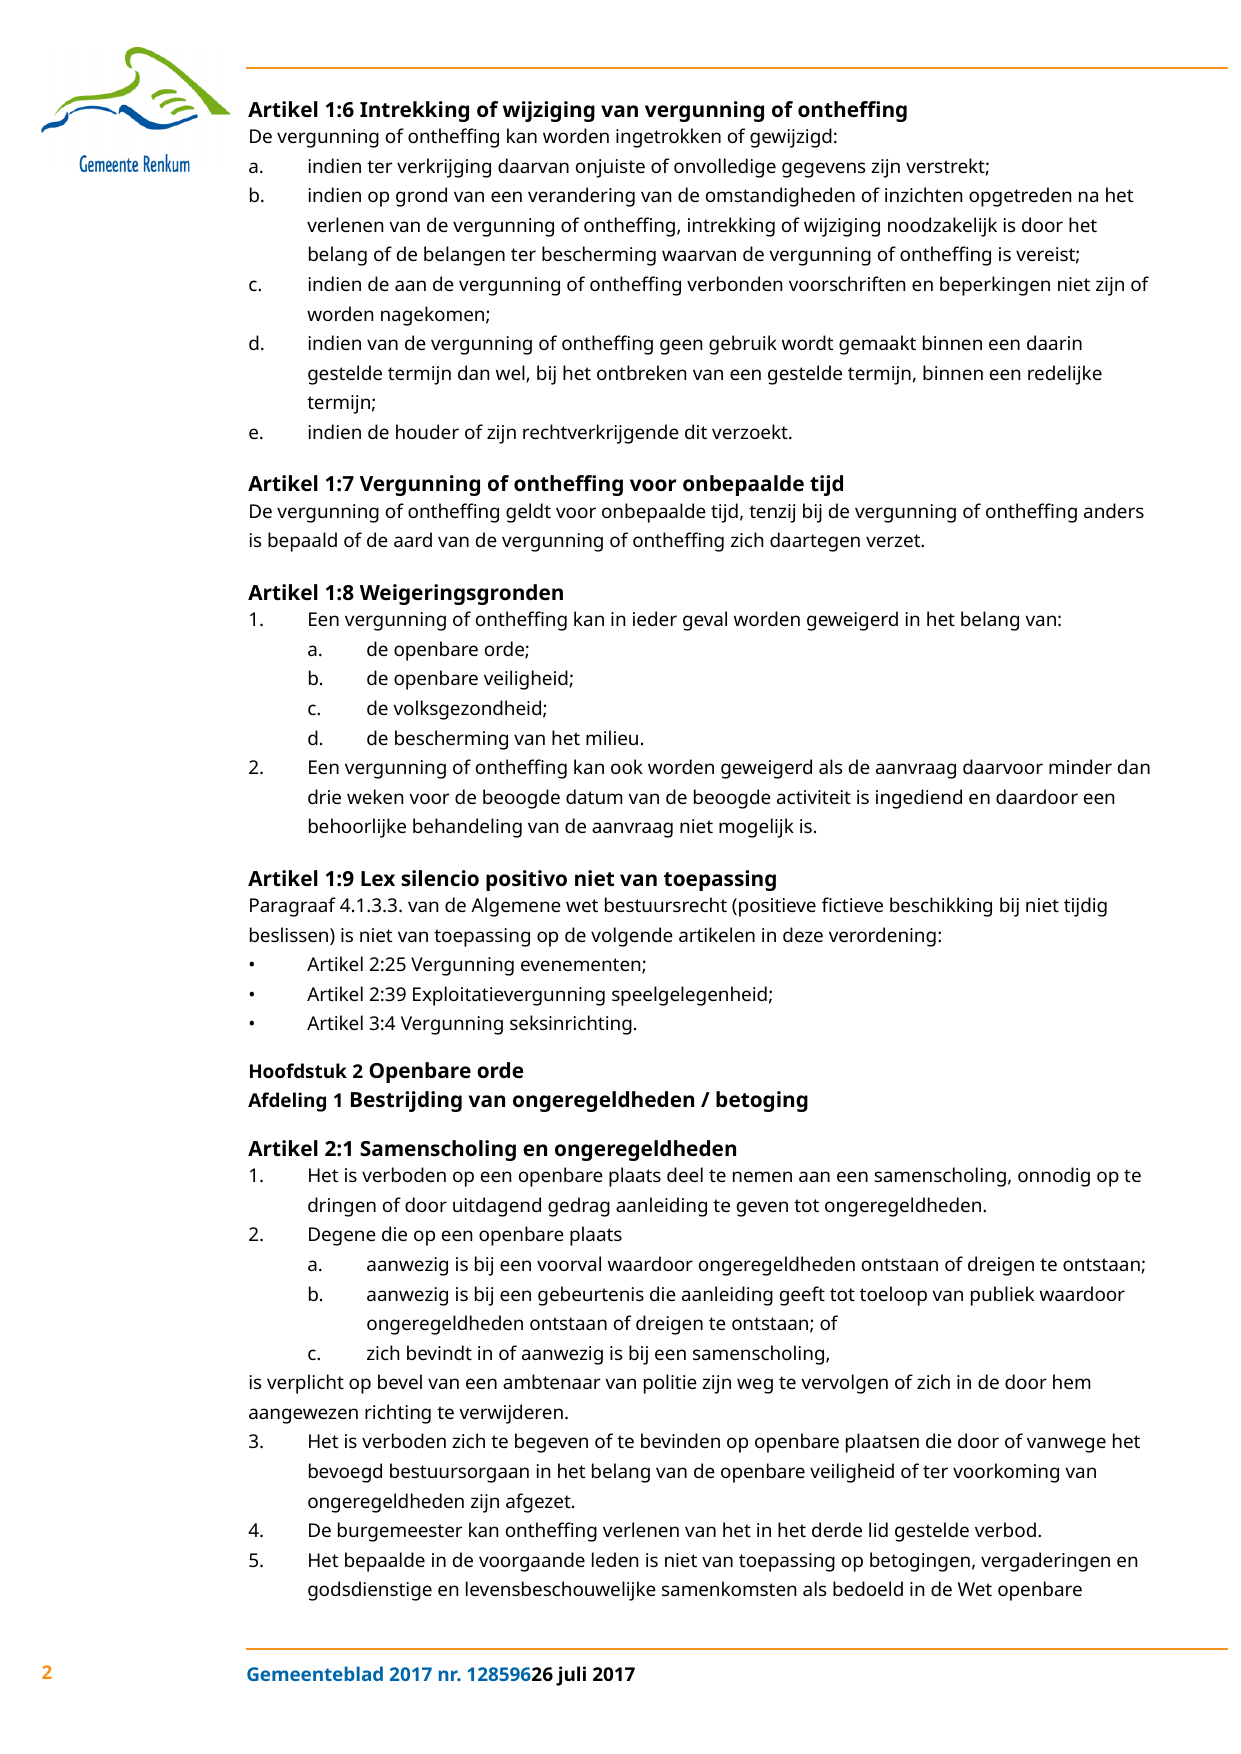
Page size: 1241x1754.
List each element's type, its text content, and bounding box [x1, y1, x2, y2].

text De vergunning of ontheffing kan worden ingetrokken of gewijzigd: [248, 123, 1152, 149]
list aanwezig is bij een gebeurtenis die aanleiding geeft tot toeloop van publiek waardoor ongeregeldheden ontstaan of dreigen te ontstaan; of [307, 1281, 1152, 1336]
list De burgemeester kan ontheffing verlenen van het in het derde lid gestelde verbod. [248, 1517, 1152, 1543]
list de openbare veiligheid; [307, 666, 1152, 691]
list Het is verboden zich te begeven of te bevinden op openbare plaatsen die door of vanwege het bevoegd bestuursorgaan in het belang van de openbare veiligheid of ter voorkoming van ongeregeldheden zijn afgezet. [248, 1429, 1152, 1513]
list de bescherming van het milieu. [307, 725, 1152, 750]
text De vergunning of ontheffing geldt voor onbepaalde tijd, tenzij bij de vergunning of ontheffing anders is bepaald of de aard van de vergunning of ontheffing zich daartegen verzet. [248, 498, 1152, 553]
text is verplicht op bevel van een ambtenaar van politie zijn weg te vervolgen of zich in de door hem aangewezen richting te verwijderen. [248, 1369, 1152, 1425]
list Het bepaalde in de voorgaande leden is niet van toepassing op betogingen, vergaderingen en godsdienstige en levensbeschouwelijke samenkomsten als bedoeld in de Wet openbare [248, 1547, 1152, 1602]
text Artikel 1:8 Weigeringsgronden [248, 578, 1152, 606]
list de volksgezondheid; [307, 695, 1152, 721]
text Afdeling 1 Bestrijding van ongeregeldheden / betoging [248, 1085, 1152, 1113]
picture [41, 47, 231, 172]
list indien de houder of zijn rechtverkrijgende dit verzoekt. [248, 419, 1152, 445]
text Artikel 2:1 Samenscholing en ongeregeldheden [248, 1134, 1152, 1162]
list Artikel 2:39 Exploitatievergunning speelgelegenheid; [248, 981, 1152, 1007]
list zich bevindt in of aanwezig is bij een samenscholing, [307, 1340, 1152, 1366]
list indien op grond van een verandering van de omstandigheden of inzichten opgetreden na het verlenen van de vergunning of ontheffing, intrekking of wijziging noodzakelijk is door het belang of de belangen ter bescherming waarvan de vergunning of ontheffing is vereist; [248, 182, 1152, 267]
list indien van de vergunning of ontheffing geen gebruik wordt gemaakt binnen een daarin gestelde termijn dan wel, bij het ontbreken van een gestelde termijn, binnen een redelijke termijn; [248, 330, 1152, 415]
list Een vergunning of ontheffing kan ook worden geweigerd als de aanvraag daarvoor minder dan drie weken voor de beoogde datum van de beoogde activiteit is ingediend en daardoor een behoorlijke behandeling van de aanvraag niet mogelijk is. [248, 754, 1152, 839]
text Paragraaf 4.1.3.3. van de Algemene wet bestuursrecht (positieve fictieve beschikking bij niet tijdig beslissen) is niet van toepassing op de volgende artikelen in deze verordening: [248, 892, 1152, 948]
text Artikel 1:7 Vergunning of ontheffing voor onbepaalde tijd [248, 469, 1152, 498]
list aanwezig is bij een voorval waardoor ongeregeldheden ontstaan of dreigen te ontstaan; [307, 1251, 1152, 1277]
list Artikel 3:4 Vergunning seksinrichting. [248, 1011, 1152, 1036]
list Een vergunning of ontheffing kan in ieder geval worden geweigerd in het belang van: [248, 606, 1152, 632]
list de openbare orde; [307, 636, 1152, 662]
list indien ter verkrijging daarvan onjuiste of onvolledige gegevens zijn verstrekt; [248, 153, 1152, 178]
list Degene die op een openbare plaats [248, 1222, 1152, 1247]
list indien de aan de vergunning of ontheffing verbonden voorschriften en beperkingen niet zijn of worden nagekomen; [248, 271, 1152, 326]
text Artikel 1:6 Intrekking of wijziging van vergunning of ontheffing [248, 95, 1152, 123]
list Het is verboden op een openbare plaats deel te nemen aan een samenscholing, onnodig op te dringen of door uitdagend gedrag aanleiding te geven tot ongeregeldheden. [248, 1162, 1152, 1218]
text Artikel 1:9 Lex silencio positivo niet van toepassing [248, 864, 1152, 892]
text Hoofdstuk 2 Openbare orde [248, 1056, 1152, 1085]
list Artikel 2:25 Vergunning evenementen; [248, 951, 1152, 977]
